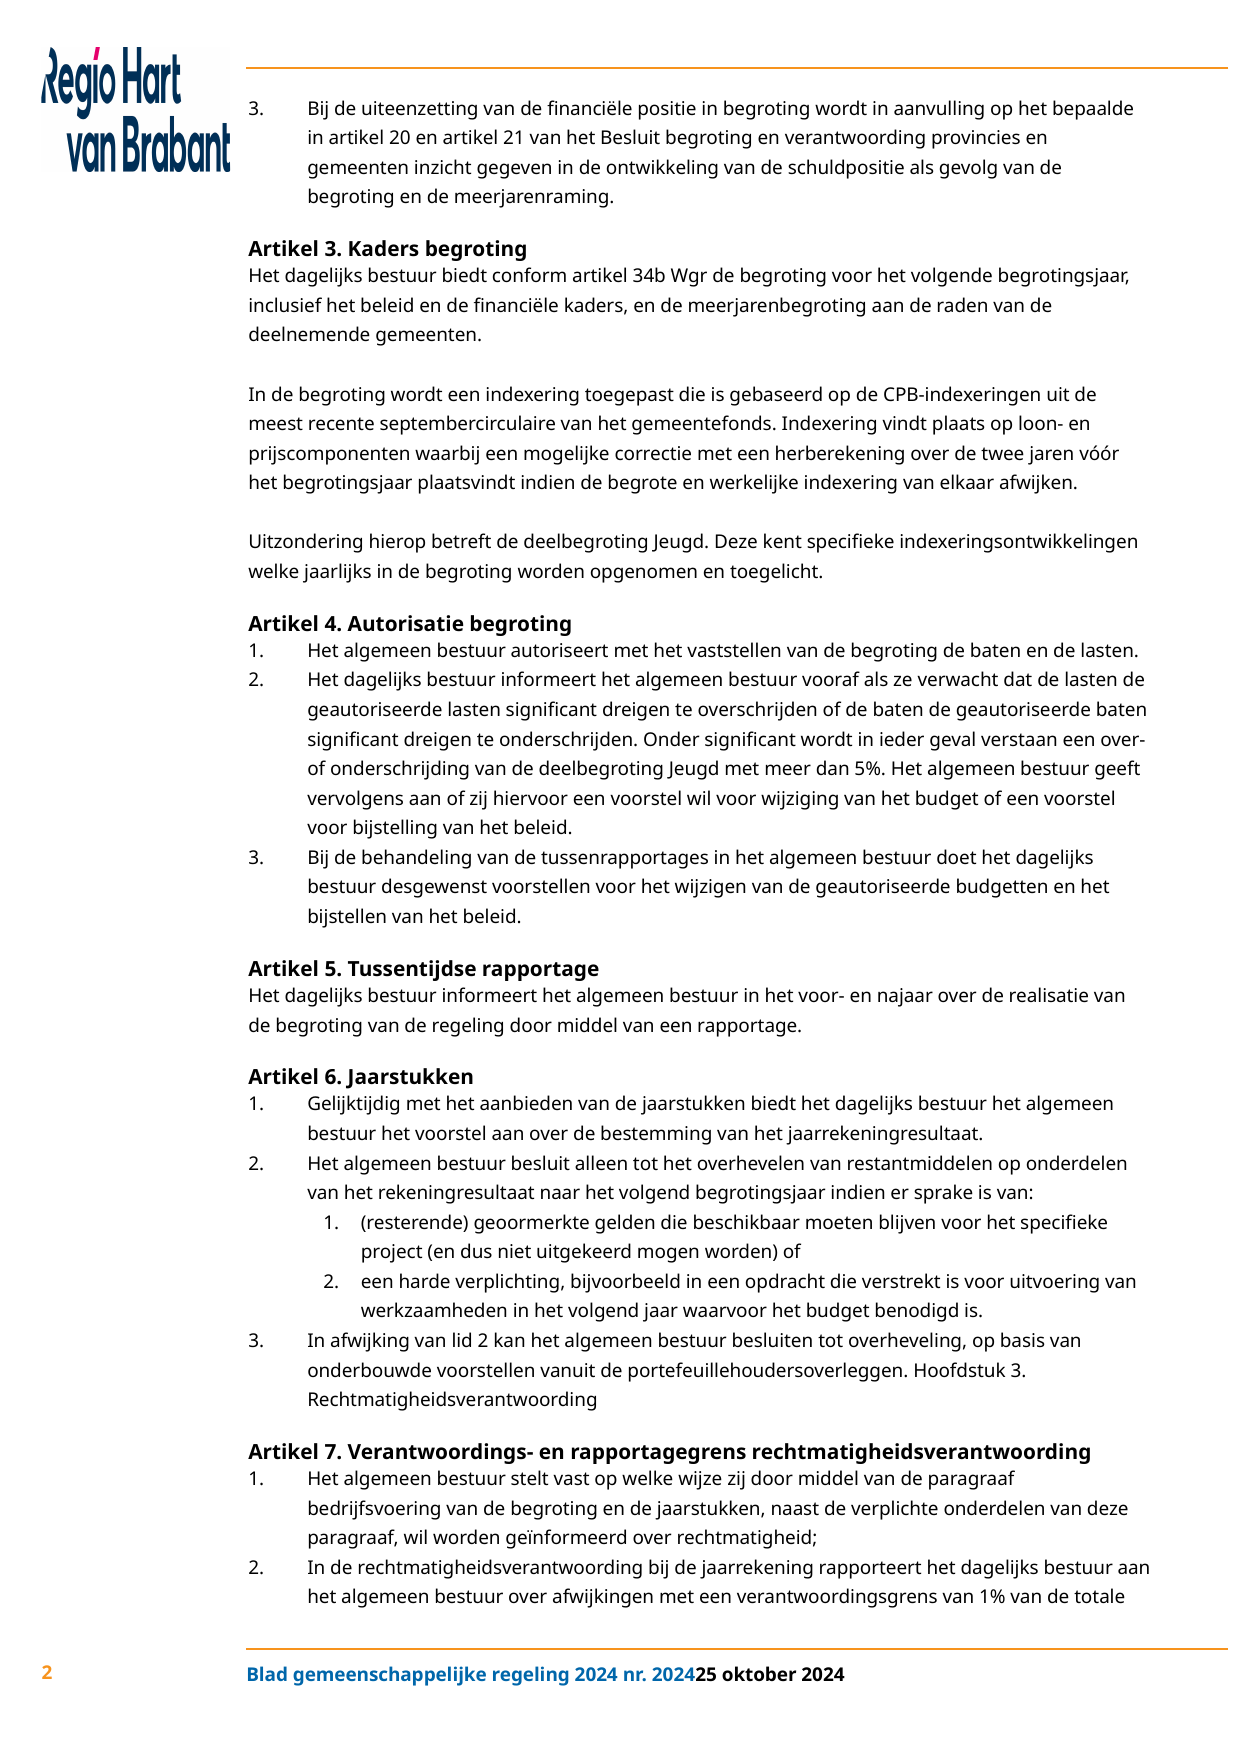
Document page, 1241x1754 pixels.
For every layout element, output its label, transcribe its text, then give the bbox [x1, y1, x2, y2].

text Uitzondering hierop betreft de deelbegroting Jeugd. Deze kent specifieke indexeringsontwikkelingen welke jaarlijks in de begroting worden opgenomen en toegelicht. [248, 529, 1152, 584]
picture [41, 47, 231, 172]
list Het dagelijks bestuur informeert het algemeen bestuur vooraf als ze verwacht dat de lasten de geautoriseerde lasten significant dreigen te overschrijden of de baten de geautoriseerde baten significant dreigen te onderschrijden. Onder significant wordt in ieder geval verstaan een over- of onderschrijding van de deelbegroting Jeugd met meer dan 5%. Het algemeen bestuur geeft vervolgens aan of zij hiervoor een voorstel wil voor wijziging van het budget of een voorstel voor bijstelling van het beleid. [248, 667, 1152, 840]
list In de rechtmatigheidsverantwoording bij de jaarrekening rapporteert het dagelijks bestuur aan het algemeen bestuur over afwijkingen met een verantwoordingsgrens van 1% van de totale [248, 1554, 1152, 1609]
list een harde verplichting, bijvoorbeeld in een opdracht die verstrekt is voor uitvoering van werkzaamheden in het volgend jaar waarvoor het budget benodigd is. [323, 1268, 1152, 1323]
text Artikel 7. Verantwoordings- en rapportagegrens rechtmatigheidsverantwoording [248, 1437, 1152, 1465]
text Het dagelijks bestuur biedt conform artikel 34b Wgr de begroting voor het volgende begrotingsjaar, inclusief het beleid en de financiële kaders, en de meerjarenbegroting aan de raden van de deelnemende gemeenten. [248, 262, 1152, 347]
list (resterende) geoormerkte gelden die beschikbaar moeten blijven voor het specifieke project (en dus niet uitgekeerd mogen worden) of [323, 1209, 1152, 1264]
list Het algemeen bestuur autoriseert met het vaststellen van de begroting de baten en de lasten. [248, 637, 1152, 663]
text Artikel 3. Kaders begroting [248, 234, 1152, 262]
list In afwijking van lid 2 kan het algemeen bestuur besluiten tot overheveling, op basis van onderbouwde voorstellen vanuit de portefeuillehoudersoverleggen. Hoofdstuk 3. Rechtmatigheidsverantwoording [248, 1327, 1152, 1412]
list Het algemeen bestuur stelt vast op welke wijze zij door middel van de paragraaf bedrijfsvoering van de begroting en de jaarstukken, naast de verplichte onderdelen van deze paragraaf, wil worden geïnformeerd over rechtmatigheid; [248, 1465, 1152, 1550]
text In de begroting wordt een indexering toegepast die is gebaseerd op de CPB-indexeringen uit de meest recente septembercirculaire van het gemeentefonds. Indexering vindt plaats op loon- en prijscomponenten waarbij een mogelijke correctie met een herberekening over de twee jaren vóór het begrotingsjaar plaatsvindt indien de begrote en werkelijke indexering van elkaar afwijken. [248, 381, 1152, 495]
list Het algemeen bestuur besluit alleen tot het overhevelen van restantmiddelen op onderdelen van het rekeningresultaat naar het volgend begrotingsjaar indien er sprake is van: [248, 1150, 1152, 1205]
list Gelijktijdig met het aanbieden van de jaarstukken biedt het dagelijks bestuur het algemeen bestuur het voorstel aan over de bestemming van het jaarrekeningresultaat. [248, 1091, 1152, 1146]
list Bij de uiteenzetting van de financiële positie in begroting wordt in aanvulling op het bepaalde in artikel 20 en artikel 21 van het Besluit begroting en verantwoording provincies en gemeenten inzicht gegeven in de ontwikkeling van de schuldpositie als gevolg van de begroting en de meerjarenraming. [248, 95, 1152, 209]
text Artikel 6. Jaarstukken [248, 1062, 1152, 1091]
text Artikel 4. Autorisatie begroting [248, 609, 1152, 637]
text Het dagelijks bestuur informeert het algemeen bestuur in het voor- en najaar over de realisatie van de begroting van de regeling door middel van een rapportage. [248, 982, 1152, 1037]
text Artikel 5. Tussentijdse rapportage [248, 954, 1152, 982]
list Bij de behandeling van de tussenrapportages in het algemeen bestuur doet het dagelijks bestuur desgewenst voorstellen voor het wijzigen van de geautoriseerde budgetten en het bijstellen van het beleid. [248, 844, 1152, 929]
